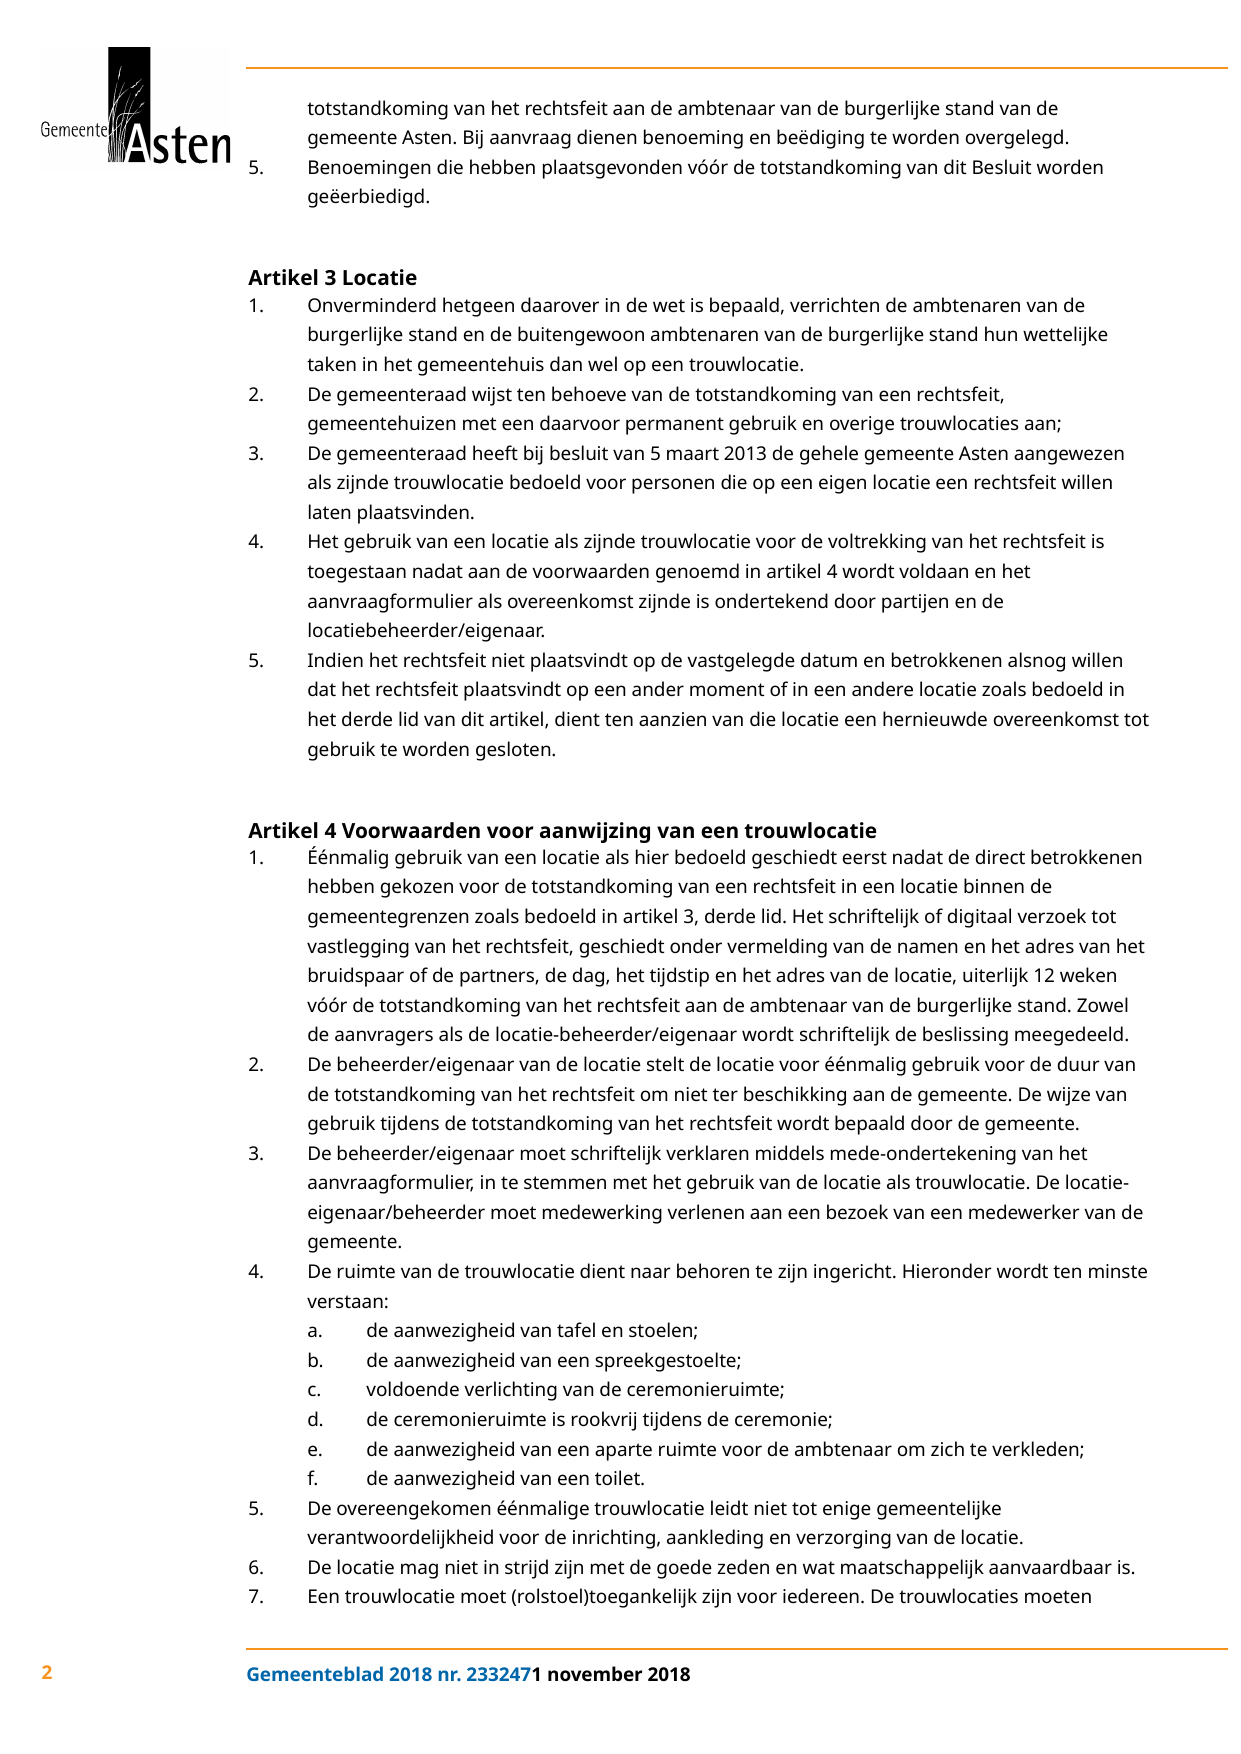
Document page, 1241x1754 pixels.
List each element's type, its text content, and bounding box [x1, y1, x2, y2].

list de aanwezigheid van een spreekgestoelte; [307, 1347, 1152, 1373]
list De beheerder/eigenaar van de locatie stelt de locatie voor éénmalig gebruik voor de duur van de totstandkoming van het rechtsfeit om niet ter beschikking aan de gemeente. De wijze van gebruik tijdens de totstandkoming van het rechtsfeit wordt bepaald door de gemeente. [248, 1051, 1152, 1136]
list de aanwezigheid van tafel en stoelen; [307, 1317, 1152, 1343]
list Indien het rechtsfeit niet plaatsvindt op de vastgelegde datum en betrokkenen alsnog willen dat het rechtsfeit plaatsvindt op een ander moment of in een andere locatie zoals bedoeld in het derde lid van dit artikel, dient ten aanzien van die locatie een hernieuwde overeenkomst tot gebruik te worden gesloten. [248, 647, 1152, 761]
list de ceremonieruimte is rookvrij tijdens de ceremonie; [307, 1406, 1152, 1432]
text Artikel 3 Locatie [248, 263, 1152, 292]
list De beheerder/eigenaar moet schriftelijk verklaren middels mede-ondertekening van het aanvraagformulier, in te stemmen met het gebruik van de locatie als trouwlocatie. De locatie-eigenaar/beheerder moet medewerking verlenen aan een bezoek van een medewerker van de gemeente. [248, 1140, 1152, 1254]
list De gemeenteraad wijst ten behoeve van de totstandkoming van een rechtsfeit, gemeentehuizen met een daarvoor permanent gebruik en overige trouwlocaties aan; [248, 381, 1152, 436]
list De ruimte van de trouwlocatie dient naar behoren te zijn ingericht. Hieronder wordt ten minste verstaan: [248, 1258, 1152, 1314]
list Onverminderd hetgeen daarover in de wet is bepaald, verrichten de ambtenaren van de burgerlijke stand en de buitengewoon ambtenaren van de burgerlijke stand hun wettelijke taken in het gemeentehuis dan wel op een trouwlocatie. [248, 292, 1152, 377]
list De locatie mag niet in strijd zijn met de goede zeden en wat maatschappelijk aanvaardbaar is. [248, 1554, 1152, 1580]
list De gemeenteraad heeft bij besluit van 5 maart 2013 de gehele gemeente Asten aangewezen als zijnde trouwlocatie bedoeld voor personen die op een eigen locatie een rechtsfeit willen laten plaatsvinden. [248, 440, 1152, 525]
list Een trouwlocatie moet (rolstoel)toegankelijk zijn voor iedereen. De trouwlocaties moeten [248, 1584, 1152, 1609]
list voldoende verlichting van de ceremonieruimte; [307, 1377, 1152, 1402]
list De overeengekomen éénmalige trouwlocatie leidt niet tot enige gemeentelijke verantwoordelijkheid voor de inrichting, aankleding en verzorging van de locatie. [248, 1495, 1152, 1550]
list Het gebruik van een locatie als zijnde trouwlocatie voor de voltrekking van het rechtsfeit is toegestaan nadat aan de voorwaarden genoemd in artikel 4 wordt voldaan en het aanvraagformulier als overeenkomst zijnde is ondertekend door partijen en de locatiebeheerder/eigenaar. [248, 529, 1152, 643]
list Benoemingen die hebben plaatsgevonden vóór de totstandkoming van dit Besluit worden geëerbiedigd. [248, 154, 1152, 209]
list Éénmalig gebruik van een locatie als hier bedoeld geschiedt eerst nadat de direct betrokkenen hebben gekozen voor de totstandkoming van een rechtsfeit in een locatie binnen de gemeentegrenzen zoals bedoeld in artikel 3, derde lid. Het schriftelijk of digitaal verzoek tot vastlegging van het rechtsfeit, geschiedt onder vermelding van de namen en het adres van het bruidspaar of de partners, de dag, het tijdstip en het adres van de locatie, uiterlijk 12 weken vóór de totstandkoming van het rechtsfeit aan de ambtenaar van de burgerlijke stand. Zowel de aanvragers als de locatie-beheerder/eigenaar wordt schriftelijk de beslissing meegedeeld. [248, 844, 1152, 1047]
list de aanwezigheid van een aparte ruimte voor de ambtenaar om zich te verkleden; [307, 1436, 1152, 1462]
picture [41, 47, 231, 172]
list totstandkoming van het rechtsfeit aan de ambtenaar van de burgerlijke stand van de gemeente Asten. Bij aanvraag dienen benoeming en beëdiging te worden overgelegd. [248, 95, 1152, 150]
list de aanwezigheid van een toilet. [307, 1465, 1152, 1491]
text Artikel 4 Voorwaarden voor aanwijzing van een trouwlocatie [248, 816, 1152, 844]
